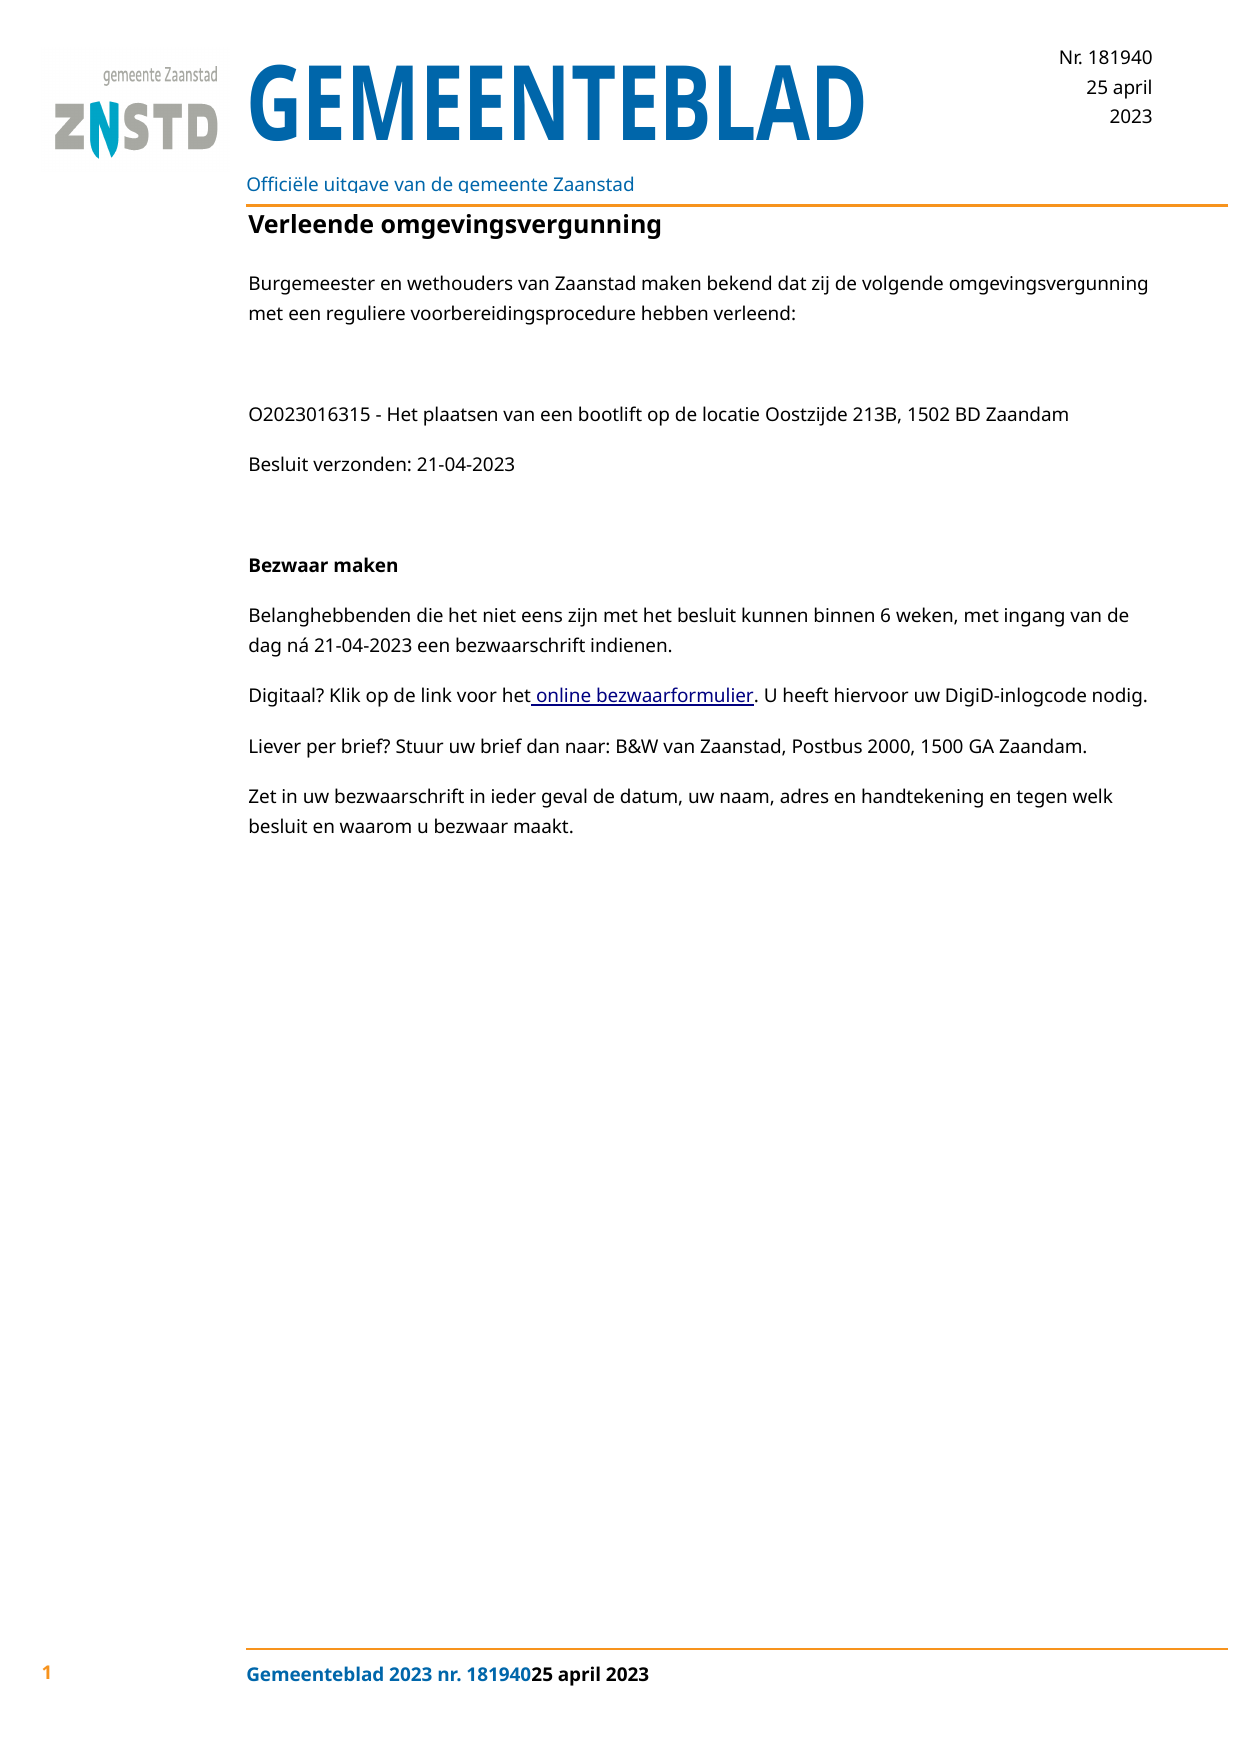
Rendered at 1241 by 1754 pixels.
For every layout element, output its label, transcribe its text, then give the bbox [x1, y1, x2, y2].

text Digitaal? Klik op de link voor het online bezwaarformulier. U heeft hiervoor uw DigiD-inlogcode nodig. [248, 682, 1152, 708]
text Liever per brief? Stuur uw brief dan naar: B&W van Zaanstad, Postbus 2000, 1500 GA Zaandam. [248, 733, 1152, 758]
text Bezwaar maken [248, 552, 1152, 578]
text Burgemeester en wethouders van Zaanstad maken bekend dat zij de volgende omgevingsvergunning met een reguliere voorbereidingsprocedure hebben verleend: [248, 270, 1152, 326]
text Belanghebbenden die het niet eens zijn met het besluit kunnen binnen 6 weken, met ingang van de dag ná 21-04-2023 een bezwaarschrift indienen. [248, 602, 1152, 658]
text Verleende omgevingsvergunning [248, 207, 1152, 241]
text Besluit verzonden: 21-04-2023 [248, 451, 1152, 477]
text O2023016315 - Het plaatsen van een bootlift op de locatie Oostzijde 213B, 1502 BD Zaandam [248, 401, 1152, 426]
picture [41, 47, 231, 172]
text Zet in uw bezwaarschrift in ieder geval de datum, uw naam, adres en handtekening en tegen welk besluit en waarom u bezwaar maakt. [248, 783, 1152, 838]
